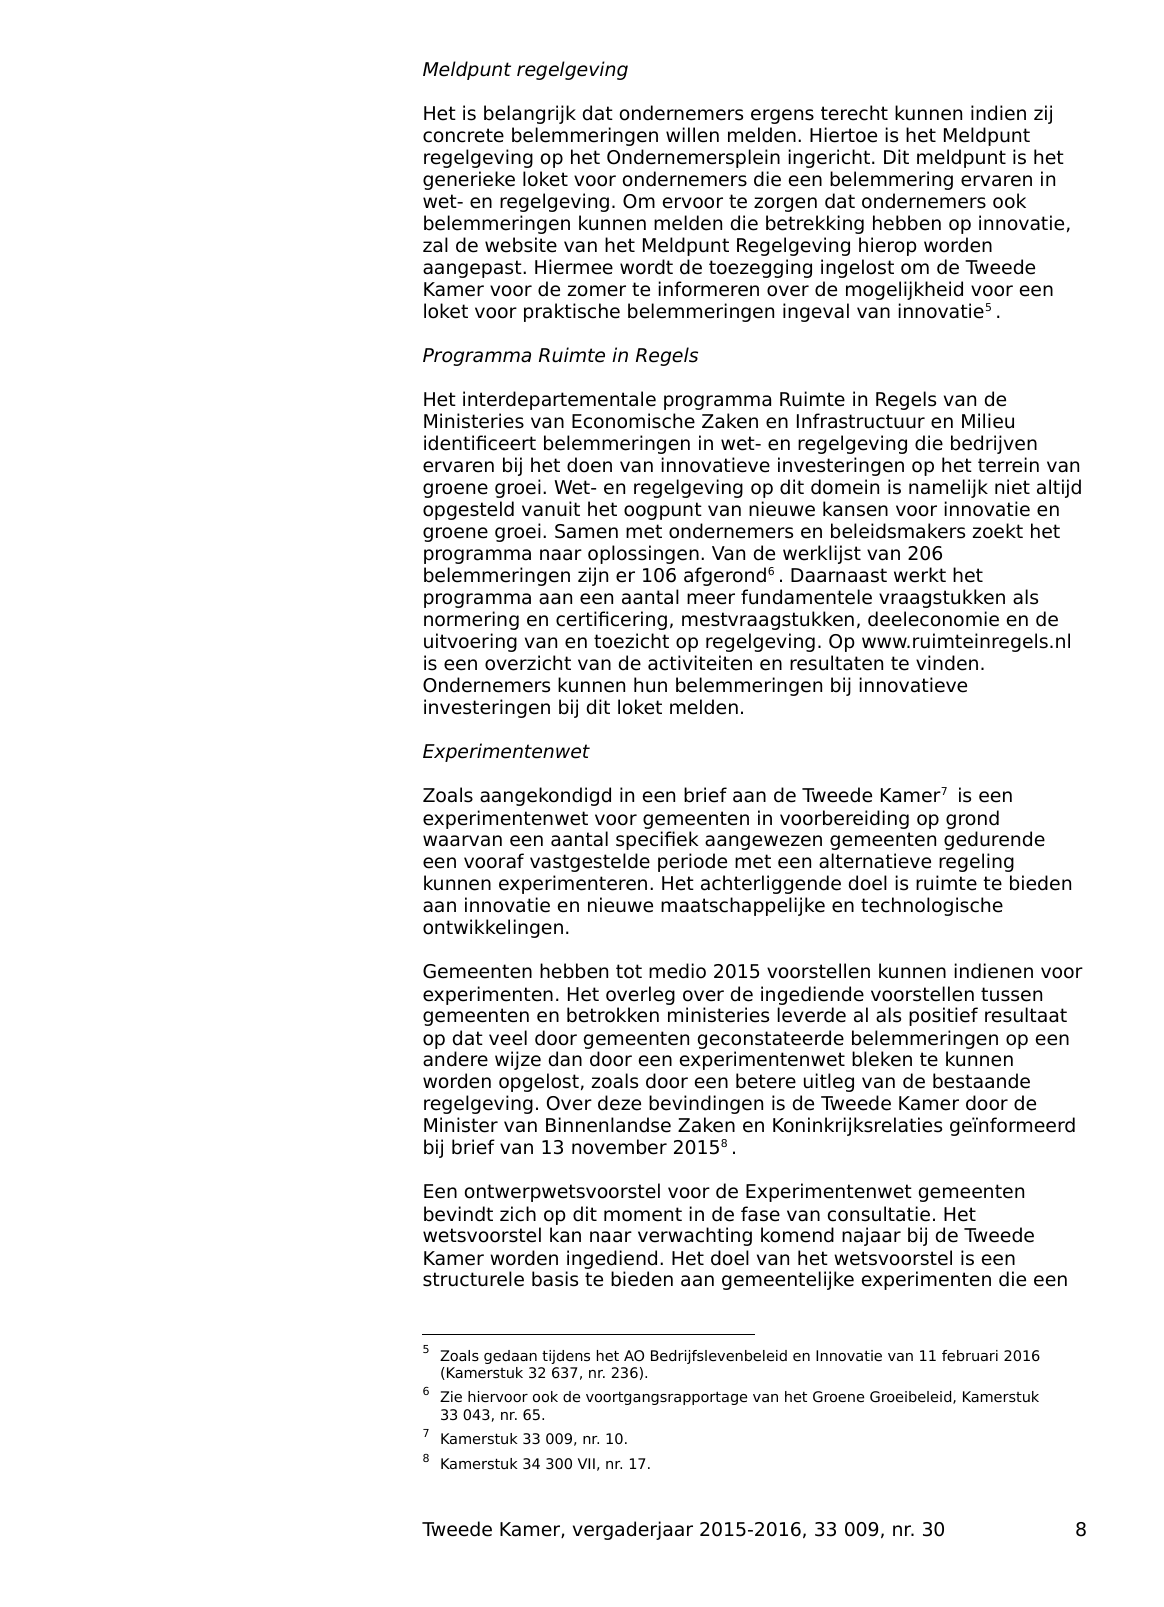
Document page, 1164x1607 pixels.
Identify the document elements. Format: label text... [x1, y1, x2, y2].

text Kamerstuk 34 300 VII, nr. 17. [422, 1452, 1087, 1474]
text Zoals aangekondigd in een brief aan de Tweede Kamer is een experimentenwet voor gemeenten in voorbereiding op grond waarvan een aantal specifiek aangewezen gemeenten gedurende een vooraf vastgestelde periode met een alternatieve regeling kunnen experimenteren. Het achterliggende doel is ruimte te bieden aan innovatie en nieuwe maatschappelijke en technologische ontwikkelingen. [422, 785, 1087, 939]
text Gemeenten hebben tot medio 2015 voorstellen kunnen indienen voor experimenten. Het overleg over de ingediende voorstellen tussen gemeenten en betrokken ministeries leverde al als positief resultaat op dat veel door gemeenten geconstateerde belemmeringen op een andere wijze dan door een experimentenwet bleken te kunnen worden opgelost, zoals door een betere uitleg van de bestaande regelgeving. Over deze bevindingen is de Tweede Kamer door de Minister van Binnenlandse Zaken en Koninkrijksrelaties geïnformeerd bij brief van 13 november 2015. [422, 961, 1087, 1159]
text Het interdepartementale programma Ruimte in Regels van de Ministeries van Economische Zaken en Infrastructuur en Milieu identificeert belemmeringen in wet- en regelgeving die bedrijven ervaren bij het doen van innovatieve investeringen op het terrein van groene groei. Wet- en regelgeving op dit domein is namelijk niet altijd opgesteld vanuit het oogpunt van nieuwe kansen voor innovatie en groene groei. Samen met ondernemers en beleidsmakers zoekt het programma naar oplossingen. Van de werklijst van 206 belemmeringen zijn er 106 afgerond. Daarnaast werkt het programma aan een aantal meer fundamentele vraagstukken als normering en certificering, mestvraagstukken, deeleconomie en de uitvoering van en toezicht op regelgeving. Op www.ruimteinregels.nl is een overzicht van de activiteiten en resultaten te vinden. Ondernemers kunnen hun belemmeringen bij innovatieve investeringen bij dit loket melden. [422, 389, 1087, 719]
text Zoals gedaan tijdens het AO Bedrijfslevenbeleid en Innovatie van 11 februari 2016 (Kamerstuk 32 637, nr. 236). [422, 1343, 1087, 1382]
subtitle Meldpunt regelgeving [422, 59, 1087, 81]
text Zie hiervoor ook de voortgangsrapportage van het Groene Groeibeleid, Kamerstuk 33 043, nr. 65. [422, 1385, 1087, 1424]
subtitle Experimentenwet [422, 741, 1087, 763]
text Een ontwerpwetsvoorstel voor de Experimentenwet gemeenten bevindt zich op dit moment in de fase van consultatie. Het wetsvoorstel kan naar verwachting komend najaar bij de Tweede Kamer worden ingediend. Het doel van het wetsvoorstel is een structurele basis te bieden aan gemeentelijke experimenten die een [422, 1181, 1087, 1291]
subtitle Programma Ruimte in Regels [422, 345, 1087, 367]
text Kamerstuk 33 009, nr. 10. [422, 1427, 1087, 1449]
text Het is belangrijk dat ondernemers ergens terecht kunnen indien zij concrete belemmeringen willen melden. Hiertoe is het Meldpunt regelgeving op het Ondernemersplein ingericht. Dit meldpunt is het generieke loket voor ondernemers die een belemmering ervaren in wet- en regelgeving. Om ervoor te zorgen dat ondernemers ook belemmeringen kunnen melden die betrekking hebben op innovatie, zal de website van het Meldpunt Regelgeving hierop worden aangepast. Hiermee wordt de toezegging ingelost om de Tweede Kamer voor de zomer te informeren over de mogelijkheid voor een loket voor praktische belemmeringen ingeval van innovatie. [422, 103, 1087, 323]
